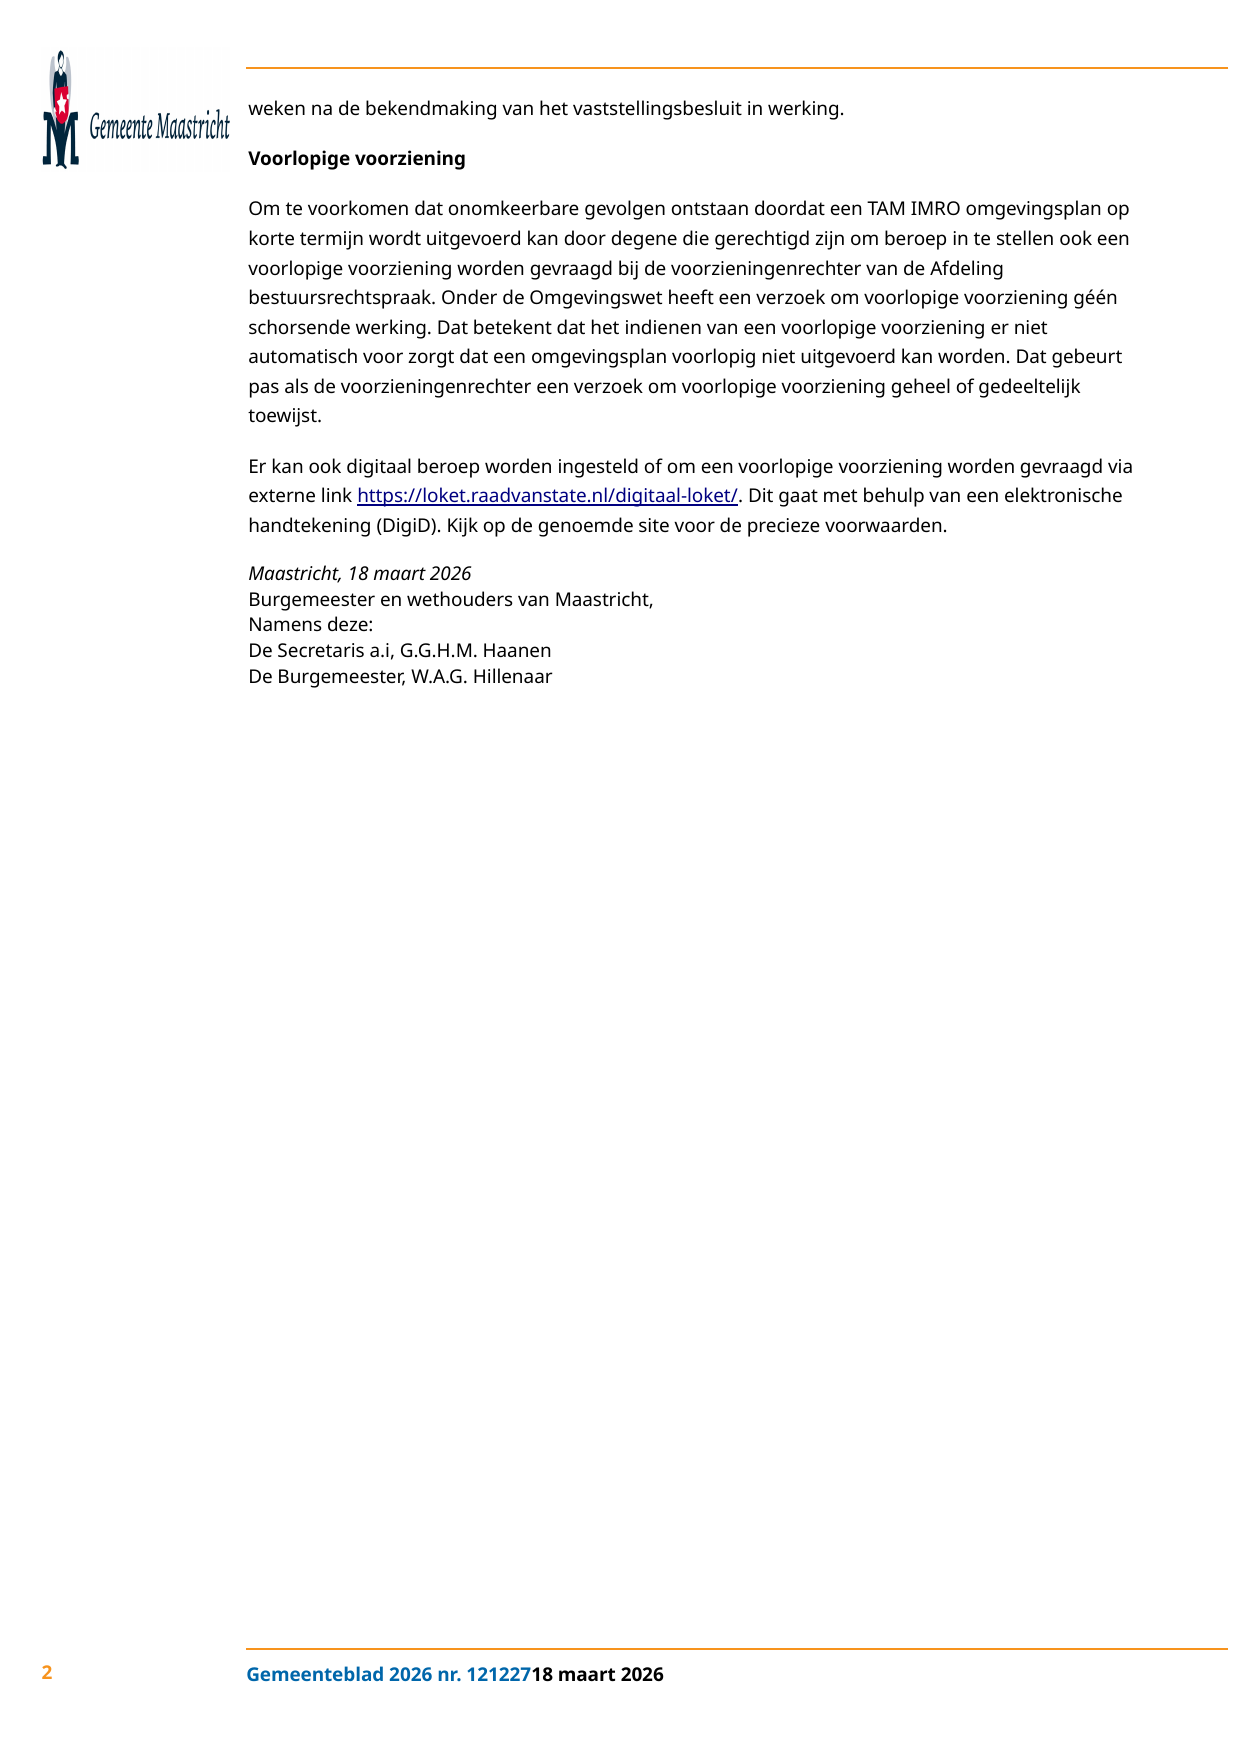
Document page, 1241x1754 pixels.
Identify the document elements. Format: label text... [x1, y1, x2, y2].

text weken na de bekendmaking van het vaststellingsbesluit in werking. [248, 95, 1152, 121]
text Namens deze: [248, 612, 1152, 637]
text Maastricht, 18 maart 2026 [248, 560, 1152, 586]
picture [41, 47, 231, 172]
text De Burgemeester, W.A.G. Hillenaar [248, 663, 1152, 689]
text Burgemeester en wethouders van Maastricht, [248, 586, 1152, 612]
text De Secretaris a.i, G.G.H.M. Haanen [248, 637, 1152, 663]
text Er kan ook digitaal beroep worden ingesteld of om een voorlopige voorziening worden gevraagd via externe link https://loket.raadvanstate.nl/digitaal-loket/. Dit gaat met behulp van een elektronische handtekening (DigiD). Kijk op de genoemde site voor de precieze voorwaarden. [248, 453, 1152, 538]
text Om te voorkomen dat onomkeerbare gevolgen ontstaan doordat een TAM IMRO omgevingsplan op korte termijn wordt uitgevoerd kan door degene die gerechtigd zijn om beroep in te stellen ook een voorlopige voorziening worden gevraagd bij de voorzieningenrechter van de Afdeling bestuursrechtspraak. Onder de Omgevingswet heeft een verzoek om voorlopige voorziening géén schorsende werking. Dat betekent dat het indienen van een voorlopige voorziening er niet automatisch voor zorgt dat een omgevingsplan voorlopig niet uitgevoerd kan worden. Dat gebeurt pas als de voorzieningenrechter een verzoek om voorlopige voorziening geheel of gedeeltelijk toewijst. [248, 196, 1152, 428]
text Voorlopige voorziening [248, 145, 1152, 171]
